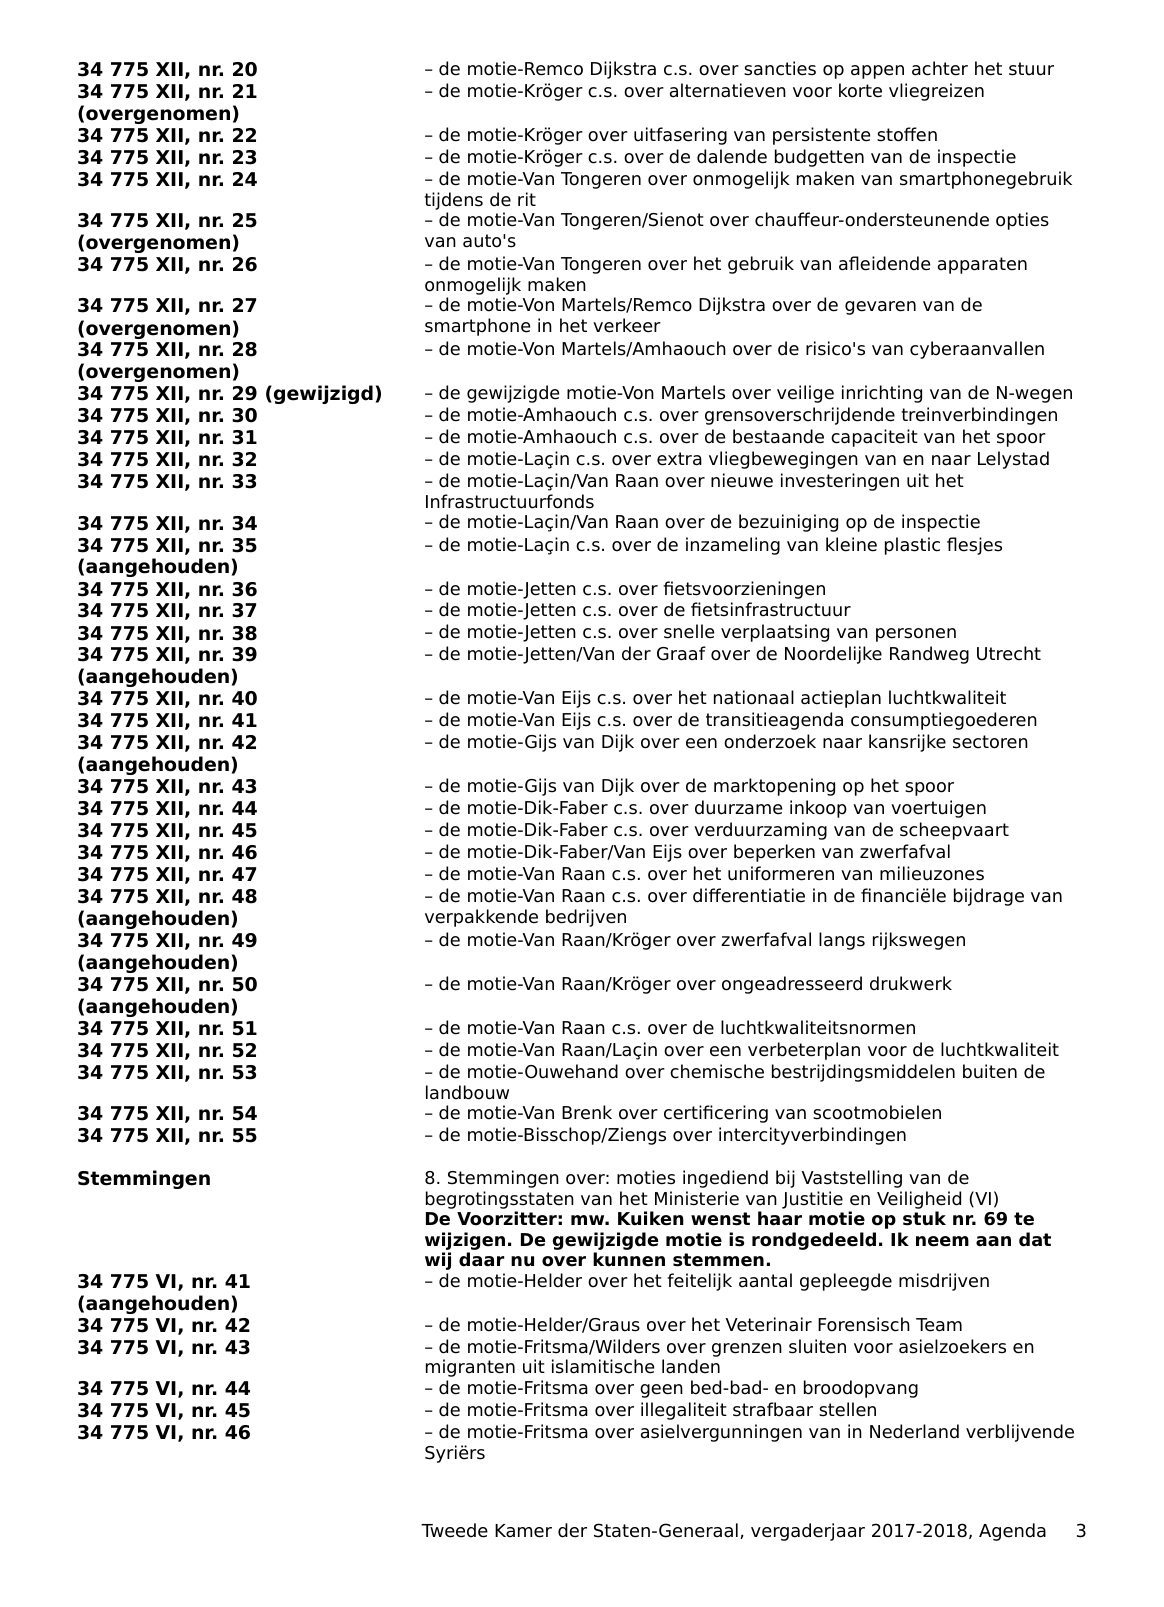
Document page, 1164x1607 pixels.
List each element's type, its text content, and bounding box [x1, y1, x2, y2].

table_cell 34 775 XII, nr. 33 [77, 471, 401, 512]
table_cell – de motie-Laçin/Van Raan over de bezuiniging op de inspectie [418, 513, 1087, 534]
table_cell – de motie-Jetten c.s. over snelle verplaatsing van personen [418, 623, 1087, 644]
table_cell [401, 820, 418, 842]
table_cell – de motie-Amhaouch c.s. over de bestaande capaciteit van het spoor [418, 427, 1087, 449]
table_cell [401, 125, 418, 147]
table_cell [401, 1400, 418, 1422]
table_cell [401, 339, 418, 383]
table_cell – de motie-Van Raan c.s. over de luchtkwaliteitsnormen [418, 1018, 1087, 1040]
table_cell 34 775 XII, nr. 29 (gewijzigd) [77, 383, 401, 405]
table_cell 34 775 VI, nr. 44 [77, 1378, 401, 1400]
table_cell De Voorzitter: mw. Kuiken wenst haar motie op stuk nr. 69 te wijzigen. De gewijzigde motie is rondgedeeld. Ik neem aan dat wij daar nu over kunnen stemmen. [418, 1209, 1087, 1271]
table_cell [401, 427, 418, 449]
table_cell – de motie-Dik-Faber/Van Eijs over beperken van zwerfafval [418, 842, 1087, 864]
table_cell [77, 1209, 401, 1271]
table_cell – de motie-Van Eijs c.s. over de transitieagenda consumptiegoederen [418, 710, 1087, 732]
table_cell [401, 383, 418, 405]
table_cell 34 775 XII, nr. 35 (aangehouden) [77, 535, 401, 578]
table_cell – de motie-Jetten c.s. over fietsvoorzieningen [418, 579, 1087, 600]
table_cell – de motie-Van Tongeren/Sienot over chauffeur-ondersteunende opties van auto's [418, 210, 1087, 254]
table_cell 34 775 XII, nr. 41 [77, 710, 401, 732]
table_cell – de motie-Laçin c.s. over extra vliegbewegingen van en naar Lelystad [418, 449, 1087, 471]
table_cell – de motie-Van Raan c.s. over het uniformeren van milieuzones [418, 864, 1087, 886]
table_cell 34 775 XII, nr. 54 [77, 1103, 401, 1125]
table_cell [401, 644, 418, 688]
table_cell [401, 147, 418, 169]
table_cell 34 775 VI, nr. 41 (aangehouden) [77, 1271, 401, 1315]
table_cell [401, 535, 418, 578]
table_cell [401, 1018, 418, 1040]
table_cell – de motie-Van Tongeren over onmogelijk maken van smartphonegebruik tijdens de rit [418, 169, 1087, 210]
table_cell [401, 471, 418, 512]
table_cell Stemmingen [77, 1168, 401, 1209]
table_cell [401, 623, 418, 644]
table_cell [401, 1040, 418, 1062]
table_cell [401, 864, 418, 886]
table_cell 34 775 VI, nr. 42 [77, 1315, 401, 1337]
table_cell [401, 1147, 418, 1168]
table_cell [401, 1209, 418, 1271]
table_cell 34 775 XII, nr. 38 [77, 623, 401, 644]
table_cell [401, 81, 418, 125]
table_cell 34 775 XII, nr. 49 (aangehouden) [77, 930, 401, 974]
table_cell 34 775 XII, nr. 55 [77, 1125, 401, 1147]
table_cell 34 775 XII, nr. 28 (overgenomen) [77, 339, 401, 383]
table_cell [418, 1147, 1087, 1168]
table_cell – de motie-Kröger c.s. over alternatieven voor korte vliegreizen [418, 81, 1087, 125]
table_cell – de motie-Van Raan/Kröger over zwerfafval langs rijkswegen [418, 930, 1087, 974]
table_cell [401, 732, 418, 776]
table_cell – de motie-Van Brenk over certificering van scootmobielen [418, 1103, 1087, 1125]
table_cell 34 775 XII, nr. 46 [77, 842, 401, 864]
table_cell 34 775 XII, nr. 39 (aangehouden) [77, 644, 401, 688]
table_cell 34 775 XII, nr. 48 (aangehouden) [77, 886, 401, 930]
table_cell 34 775 XII, nr. 25 (overgenomen) [77, 210, 401, 254]
table_cell 34 775 XII, nr. 21 (overgenomen) [77, 81, 401, 125]
table_cell – de motie-Van Raan/Kröger over ongeadresseerd drukwerk [418, 974, 1087, 1018]
table_cell [401, 1125, 418, 1147]
table_cell – de motie-Dik-Faber c.s. over duurzame inkoop van voertuigen [418, 798, 1087, 820]
table_cell – de motie-Helder over het feitelijk aantal gepleegde misdrijven [418, 1271, 1087, 1315]
table_cell 34 775 XII, nr. 45 [77, 820, 401, 842]
table_cell – de motie-Van Tongeren over het gebruik van afleidende apparaten onmogelijk maken [418, 254, 1087, 295]
table_cell [401, 688, 418, 710]
table_cell [401, 974, 418, 1018]
table_cell [401, 1062, 418, 1103]
table_cell 34 775 XII, nr. 44 [77, 798, 401, 820]
table_cell – de motie-Gijs van Dijk over een onderzoek naar kansrijke sectoren [418, 732, 1087, 776]
table_cell – de motie-Laçin/Van Raan over nieuwe investeringen uit het Infrastructuurfonds [418, 471, 1087, 512]
table_cell 34 775 XII, nr. 47 [77, 864, 401, 886]
table_cell [401, 1103, 418, 1125]
table_cell – de motie-Gijs van Dijk over de marktopening op het spoor [418, 776, 1087, 798]
table_cell [401, 405, 418, 427]
table_cell 34 775 XII, nr. 32 [77, 449, 401, 471]
table_cell 34 775 XII, nr. 31 [77, 427, 401, 449]
table_cell 34 775 XII, nr. 30 [77, 405, 401, 427]
table_cell 34 775 XII, nr. 50 (aangehouden) [77, 974, 401, 1018]
table_cell 34 775 XII, nr. 51 [77, 1018, 401, 1040]
table_cell 34 775 XII, nr. 40 [77, 688, 401, 710]
table_cell [401, 1271, 418, 1315]
table_cell [401, 1315, 418, 1337]
table_cell [401, 449, 418, 471]
table_cell [401, 1422, 418, 1463]
table_cell – de motie-Helder/Graus over het Veterinair Forensisch Team [418, 1315, 1087, 1337]
table_cell – de motie-Bisschop/Ziengs over intercityverbindingen [418, 1125, 1087, 1147]
table_cell 34 775 VI, nr. 46 [77, 1422, 401, 1463]
table_cell 34 775 XII, nr. 42 (aangehouden) [77, 732, 401, 776]
table_cell 34 775 XII, nr. 22 [77, 125, 401, 147]
table_cell 34 775 XII, nr. 26 [77, 254, 401, 295]
table_cell – de motie-Van Raan/Laçin over een verbeterplan voor de luchtkwaliteit [418, 1040, 1087, 1062]
table_cell [401, 254, 418, 295]
table_cell 34 775 VI, nr. 43 [77, 1337, 401, 1378]
table_cell – de motie-Van Eijs c.s. over het nationaal actieplan luchtkwaliteit [418, 688, 1087, 710]
table_cell – de motie-Fritsma/Wilders over grenzen sluiten voor asielzoekers en migranten uit islamitische landen [418, 1337, 1087, 1378]
table_cell [401, 1337, 418, 1378]
table_cell – de motie-Remco Dijkstra c.s. over sancties op appen achter het stuur [418, 59, 1087, 81]
table_cell [401, 59, 418, 81]
table_cell – de motie-Amhaouch c.s. over grensoverschrijdende treinverbindingen [418, 405, 1087, 427]
table_cell 34 775 XII, nr. 23 [77, 147, 401, 169]
table_cell [401, 930, 418, 974]
table_cell [401, 1378, 418, 1400]
table_cell – de motie-Von Martels/Remco Dijkstra over de gevaren van de smartphone in het verkeer [418, 295, 1087, 339]
table_cell – de motie-Kröger c.s. over de dalende budgetten van de inspectie [418, 147, 1087, 169]
table_cell – de motie-Fritsma over illegaliteit strafbaar stellen [418, 1400, 1087, 1422]
table_cell 34 775 XII, nr. 24 [77, 169, 401, 210]
table_cell – de motie-Fritsma over geen bed-bad- en broodopvang [418, 1378, 1087, 1400]
table_cell [401, 513, 418, 534]
table_cell [401, 600, 418, 622]
table_cell – de motie-Jetten c.s. over de fietsinfrastructuur [418, 600, 1087, 622]
table_cell 34 775 XII, nr. 53 [77, 1062, 401, 1103]
table_cell 34 775 XII, nr. 34 [77, 513, 401, 534]
table_cell – de motie-Ouwehand over chemische bestrijdingsmiddelen buiten de landbouw [418, 1062, 1087, 1103]
table_cell 34 775 XII, nr. 43 [77, 776, 401, 798]
table_cell [401, 886, 418, 930]
table_cell [401, 1168, 418, 1209]
table_cell [401, 798, 418, 820]
table_cell [401, 710, 418, 732]
table_cell 34 775 XII, nr. 36 [77, 579, 401, 600]
table_cell – de motie-Von Martels/Amhaouch over de risico's van cyberaanvallen [418, 339, 1087, 383]
table_cell 8. Stemmingen over: moties ingediend bij Vaststelling van de begrotingsstaten van het Ministerie van Justitie en Veiligheid (VI) [418, 1168, 1087, 1209]
table_cell [401, 210, 418, 254]
table_cell 34 775 XII, nr. 52 [77, 1040, 401, 1062]
table_cell [401, 169, 418, 210]
table_cell – de motie-Laçin c.s. over de inzameling van kleine plastic flesjes [418, 535, 1087, 578]
table_cell [401, 579, 418, 600]
table_cell [401, 776, 418, 798]
table_cell – de motie-Fritsma over asielvergunningen van in Nederland verblijvende Syriërs [418, 1422, 1087, 1463]
table_cell [401, 842, 418, 864]
table_cell 34 775 VI, nr. 45 [77, 1400, 401, 1422]
table_cell – de motie-Jetten/Van der Graaf over de Noordelijke Randweg Utrecht [418, 644, 1087, 688]
table_cell – de motie-Van Raan c.s. over differentiatie in de financiële bijdrage van verpakkende bedrijven [418, 886, 1087, 930]
table_cell 34 775 XII, nr. 27 (overgenomen) [77, 295, 401, 339]
table_cell 34 775 XII, nr. 20 [77, 59, 401, 81]
table_cell – de motie-Kröger over uitfasering van persistente stoffen [418, 125, 1087, 147]
table_cell 34 775 XII, nr. 37 [77, 600, 401, 622]
table_cell – de motie-Dik-Faber c.s. over verduurzaming van de scheepvaart [418, 820, 1087, 842]
table_cell [77, 1147, 401, 1168]
table_cell – de gewijzigde motie-Von Martels over veilige inrichting van de N-wegen [418, 383, 1087, 405]
table_cell [401, 295, 418, 339]
